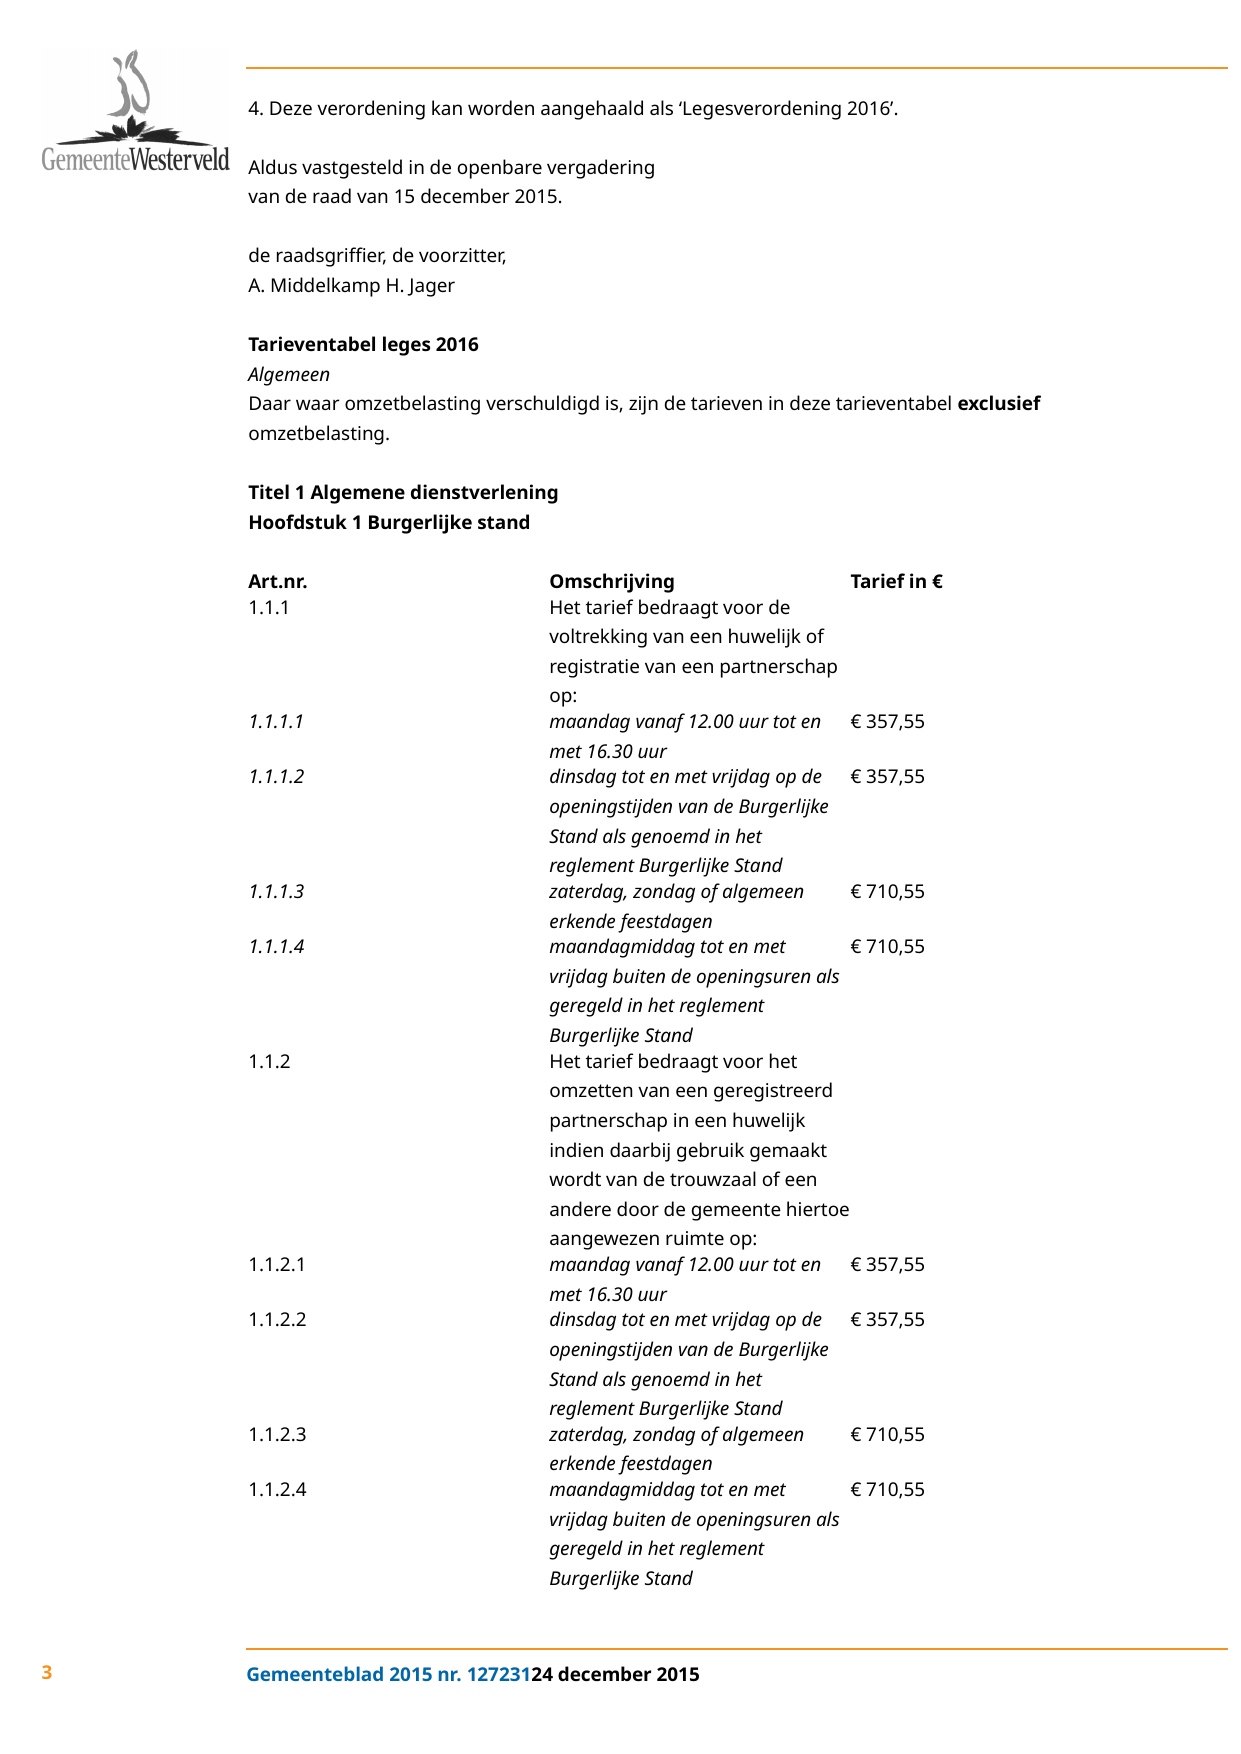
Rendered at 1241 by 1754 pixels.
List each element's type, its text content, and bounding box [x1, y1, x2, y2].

table_header Art.nr. [248, 568, 549, 594]
table_cell € 710,55 [850, 1476, 1152, 1591]
text Aldus vastgesteld in de openbare vergadering [248, 154, 1152, 180]
text Tarieventabel leges 2016 [248, 331, 1152, 357]
table_cell 1.1.1.3 [248, 878, 549, 933]
text van de raad van 15 december 2015. [248, 183, 1152, 209]
table_cell € 357,55 [850, 1307, 1152, 1421]
table_cell dinsdag tot en met vrijdag op de openingstijden van de Burgerlijke Stand als genoemd in het reglement Burgerlijke Stand [549, 764, 850, 878]
table_cell zaterdag, zondag of algemeen erkende feestdagen [549, 878, 850, 933]
table_cell € 710,55 [850, 878, 1152, 933]
table_cell maandagmiddag tot en met vrijdag buiten de openingsuren als geregeld in het reglement Burgerlijke Stand [549, 1476, 850, 1591]
table_cell € 710,55 [850, 934, 1152, 1048]
table_cell 1.1.2.1 [248, 1251, 549, 1307]
picture [41, 47, 231, 172]
text Hoofdstuk 1 Burgerlijke stand [248, 509, 1152, 535]
table_cell maandag vanaf 12.00 uur tot en met 16.30 uur [549, 709, 850, 764]
table_cell 1.1.2.3 [248, 1421, 549, 1476]
table_cell € 357,55 [850, 764, 1152, 878]
table_header Omschrijving [549, 568, 850, 594]
text 4. Deze verordening kan worden aangehaald als ‘Legesverordening 2016’. [248, 95, 1152, 121]
text Titel 1 Algemene dienstverlening [248, 479, 1152, 505]
table_cell € 710,55 [850, 1421, 1152, 1476]
table_cell Het tarief bedraagt voor het omzetten van een geregistreerd partnerschap in een huwelijk indien daarbij gebruik gemaakt wordt van de trouwzaal of een andere door de gemeente hiertoe aangewezen ruimte op: [549, 1048, 850, 1251]
text Daar waar omzetbelasting verschuldigd is, zijn de tarieven in deze tarieventabel exclusief omzetbelasting. [248, 391, 1152, 446]
table_cell € 357,55 [850, 1251, 1152, 1307]
table_cell 1.1.1.4 [248, 934, 549, 1048]
table_header Tarief in € [850, 568, 1152, 594]
table_cell € 357,55 [850, 709, 1152, 764]
table_cell maandag vanaf 12.00 uur tot en met 16.30 uur [549, 1251, 850, 1307]
table_cell [850, 594, 1152, 708]
table_cell 1.1.2.2 [248, 1307, 549, 1421]
table_cell Het tarief bedraagt voor de voltrekking van een huwelijk of registratie van een partnerschap op: [549, 594, 850, 708]
table_cell maandagmiddag tot en met vrijdag buiten de openingsuren als geregeld in het reglement Burgerlijke Stand [549, 934, 850, 1048]
table_cell [850, 1048, 1152, 1251]
text A. Middelkamp H. Jager [248, 272, 1152, 298]
table_cell dinsdag tot en met vrijdag op de openingstijden van de Burgerlijke Stand als genoemd in het reglement Burgerlijke Stand [549, 1307, 850, 1421]
table_cell zaterdag, zondag of algemeen erkende feestdagen [549, 1421, 850, 1476]
table_cell 1.1.1 [248, 594, 549, 708]
table_cell 1.1.2.4 [248, 1476, 549, 1591]
text Algemeen [248, 361, 1152, 387]
table_cell 1.1.1.1 [248, 709, 549, 764]
text de raadsgriffier, de voorzitter, [248, 243, 1152, 268]
table_cell 1.1.2 [248, 1048, 549, 1251]
table_cell 1.1.1.2 [248, 764, 549, 878]
